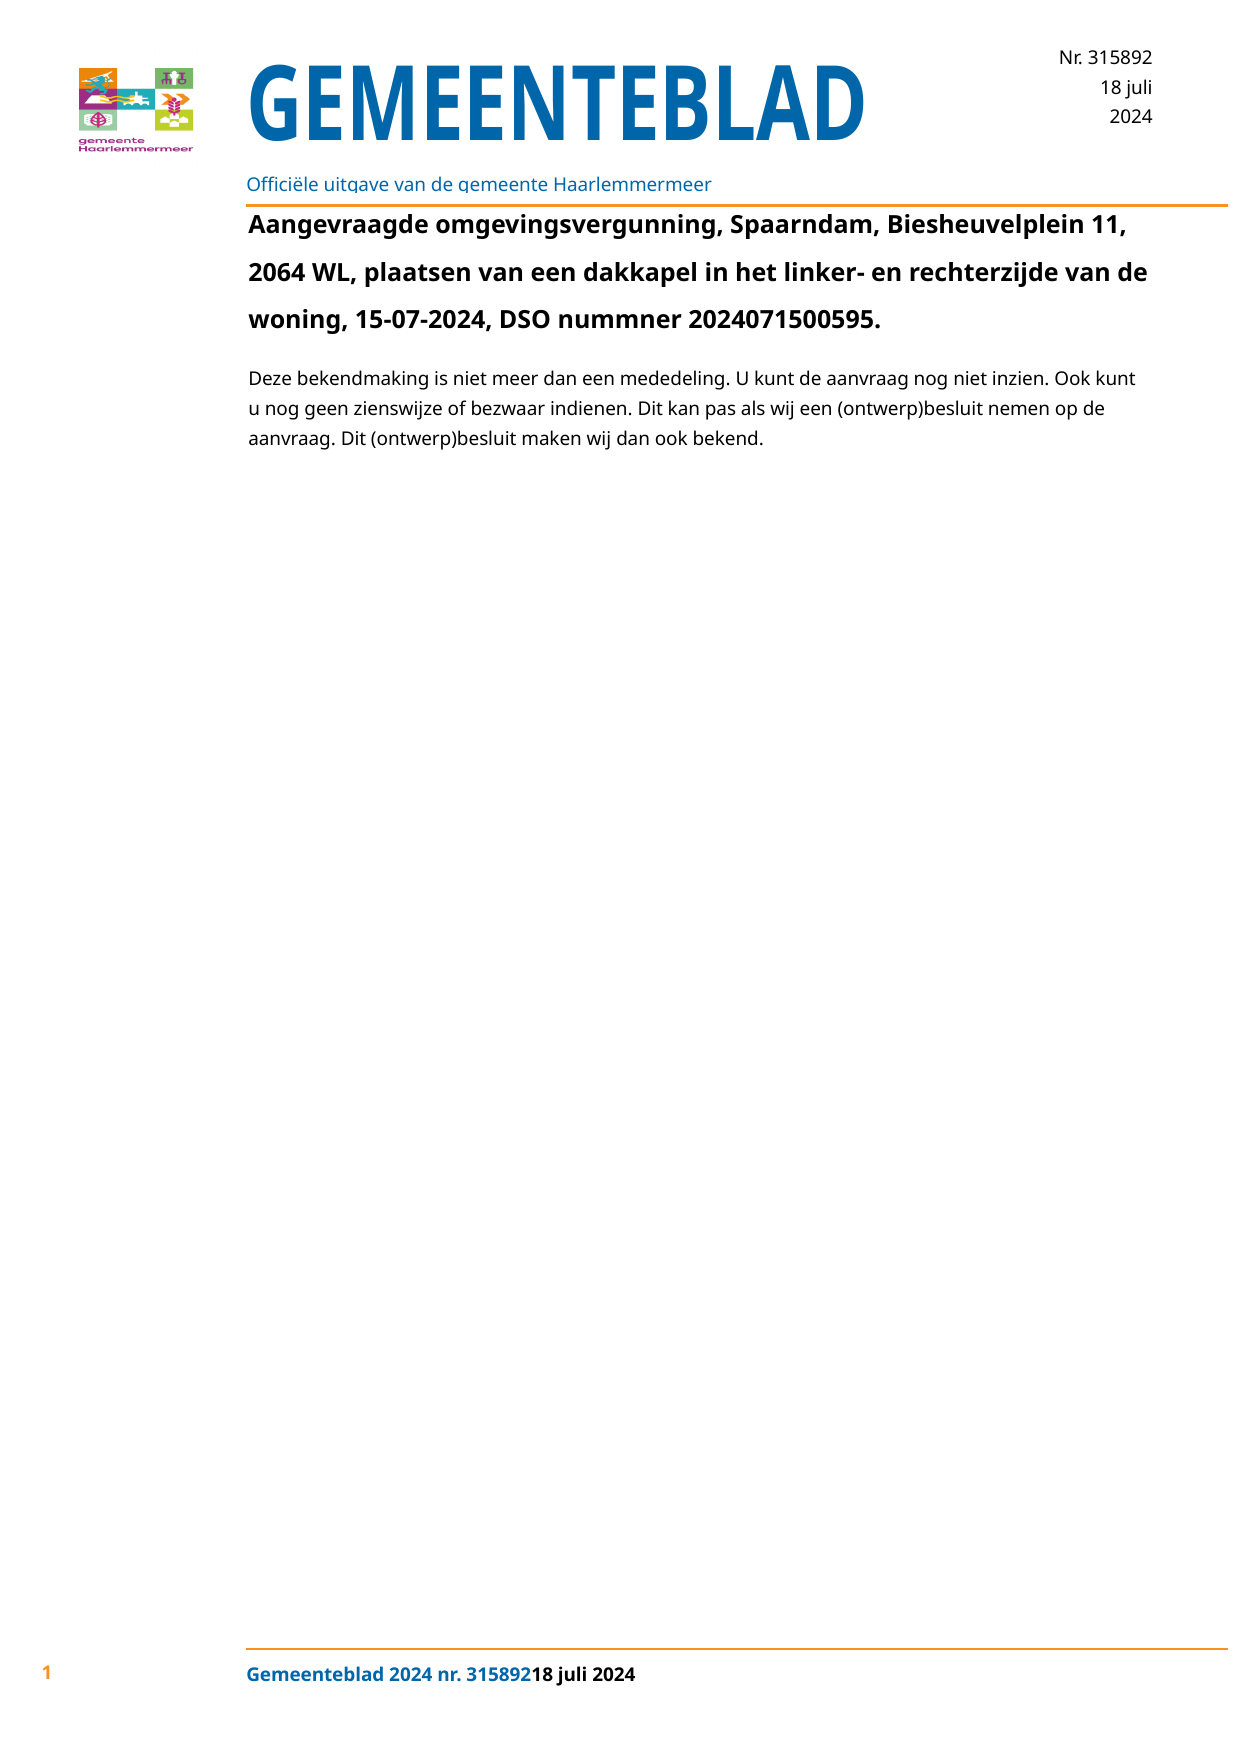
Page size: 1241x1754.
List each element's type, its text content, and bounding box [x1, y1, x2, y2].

picture [41, 47, 231, 172]
text Deze bekendmaking is niet meer dan een mededeling. U kunt de aanvraag nog niet inzien. Ook kunt u nog geen zienswijze of bezwaar indienen. Dit kan pas als wij een (ontwerp)besluit nemen op de aanvraag. Dit (ontwerp)besluit maken wij dan ook bekend. [248, 366, 1152, 450]
text Aangevraagde omgevingsvergunning, Spaarndam, Biesheuvelplein 11, 2064 WL, plaatsen van een dakkapel in het linker- en rechterzijde van de woning, 15-07-2024, DSO nummner 2024071500595. [248, 207, 1152, 336]
